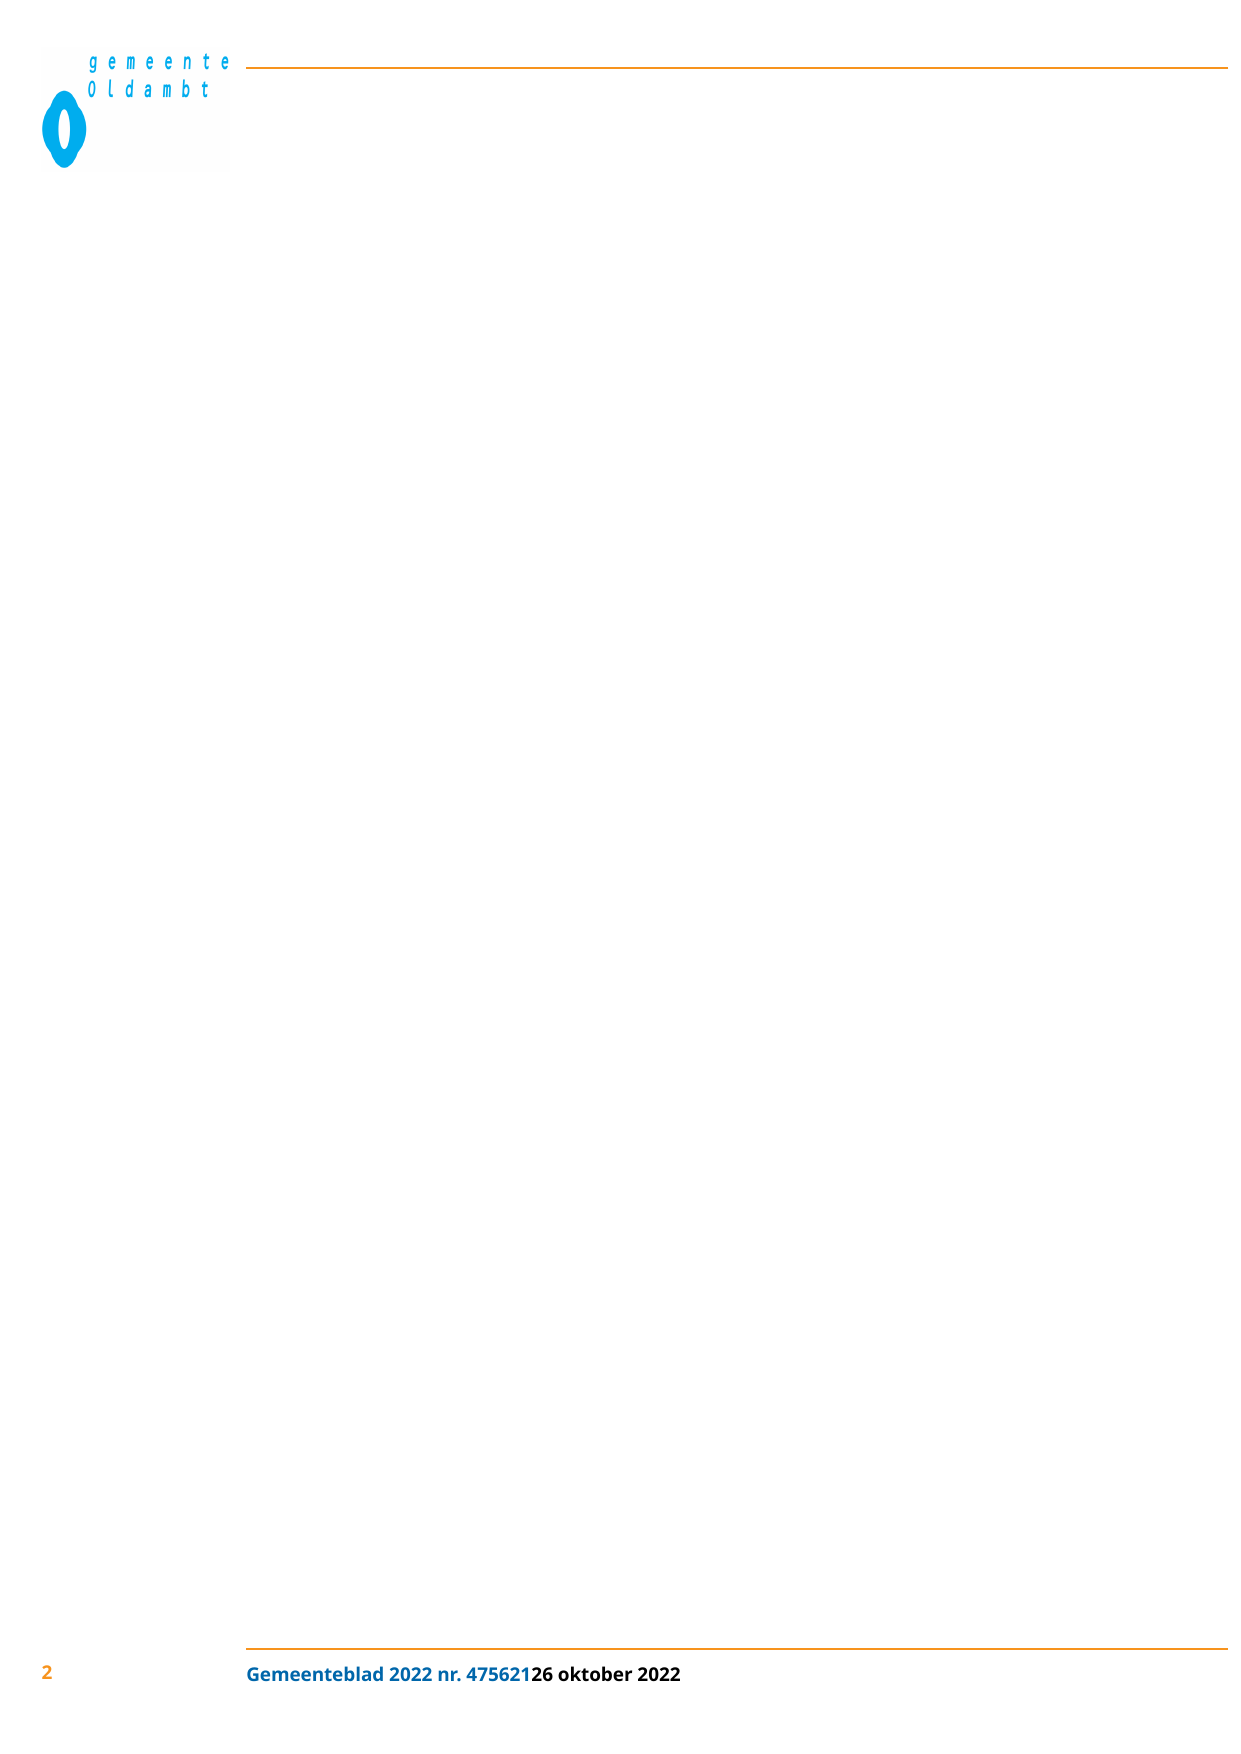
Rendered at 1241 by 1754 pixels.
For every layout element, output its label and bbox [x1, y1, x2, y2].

picture [41, 47, 231, 172]
